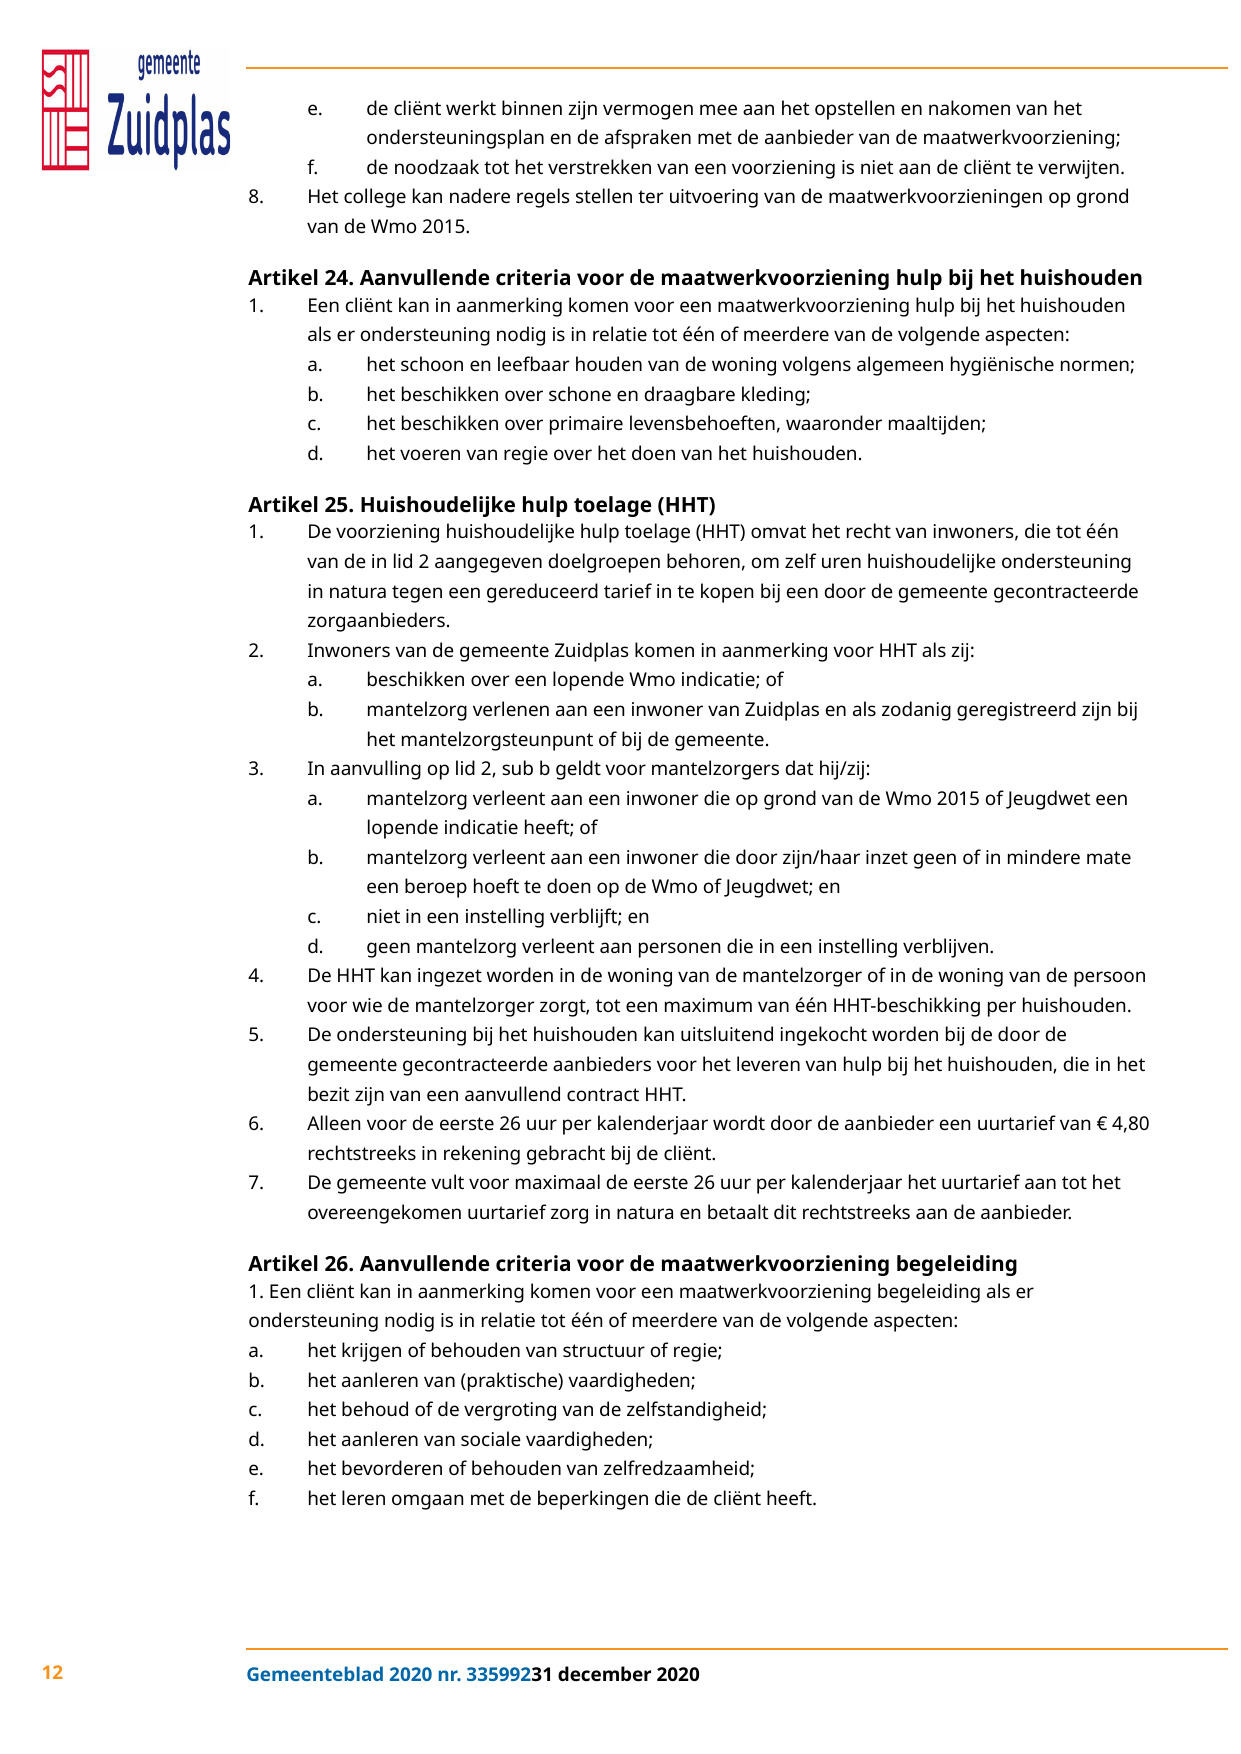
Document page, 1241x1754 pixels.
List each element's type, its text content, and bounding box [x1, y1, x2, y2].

list de noodzaak tot het verstrekken van een voorziening is niet aan de cliënt te verwijten. [307, 154, 1152, 180]
text Artikel 25. Huishoudelijke hulp toelage (HHT) [248, 490, 1152, 519]
list het beschikken over schone en draagbare kleding; [307, 381, 1152, 406]
list De gemeente vult voor maximaal de eerste 26 uur per kalenderjaar het uurtarief aan tot het overeengekomen uurtarief zorg in natura en betaalt dit rechtstreeks aan de aanbieder. [248, 1169, 1152, 1225]
list het beschikken over primaire levensbehoeften, waaronder maaltijden; [307, 410, 1152, 436]
list het aanleren van (praktische) vaardigheden; [248, 1367, 1152, 1392]
list mantelzorg verleent aan een inwoner die door zijn/haar inzet geen of in mindere mate een beroep hoeft te doen op de Wmo of Jeugdwet; en [307, 844, 1152, 899]
list niet in een instelling verblijft; en [307, 903, 1152, 929]
list Een cliënt kan in aanmerking komen voor een maatwerkvoorziening hulp bij het huishouden als er ondersteuning nodig is in relatie tot één of meerdere van de volgende aspecten: [248, 292, 1152, 347]
list beschikken over een lopende Wmo indicatie; of [307, 667, 1152, 692]
list het schoon en leefbaar houden van de woning volgens algemeen hygiënische normen; [307, 351, 1152, 377]
list mantelzorg verlenen aan een inwoner van Zuidplas en als zodanig geregistreerd zijn bij het mantelzorgsteunpunt of bij de gemeente. [307, 696, 1152, 752]
list het behoud of de vergroting van de zelfstandigheid; [248, 1396, 1152, 1422]
picture [41, 47, 231, 172]
list mantelzorg verleent aan een inwoner die op grond van de Wmo 2015 of Jeugdwet een lopende indicatie heeft; of [307, 785, 1152, 840]
list het leren omgaan met de beperkingen die de cliënt heeft. [248, 1485, 1152, 1511]
text Artikel 26. Aanvullende criteria voor de maatwerkvoorziening begeleiding [248, 1249, 1152, 1278]
text 1. Een cliënt kan in aanmerking komen voor een maatwerkvoorziening begeleiding als er ondersteuning nodig is in relatie tot één of meerdere van de volgende aspecten: [248, 1278, 1152, 1333]
list De ondersteuning bij het huishouden kan uitsluitend ingekocht worden bij de door de gemeente gecontracteerde aanbieders voor het leveren van hulp bij het huishouden, die in het bezit zijn van een aanvullend contract HHT. [248, 1022, 1152, 1107]
list Inwoners van de gemeente Zuidplas komen in aanmerking voor HHT als zij: [248, 637, 1152, 663]
list Het college kan nadere regels stellen ter uitvoering van de maatwerkvoorzieningen op grond van de Wmo 2015. [248, 183, 1152, 239]
list De HHT kan ingezet worden in de woning van de mantelzorger of in de woning van de persoon voor wie de mantelzorger zorgt, tot een maximum van één HHT-beschikking per huishouden. [248, 962, 1152, 1018]
list het bevorderen of behouden van zelfredzaamheid; [248, 1456, 1152, 1481]
list het krijgen of behouden van structuur of regie; [248, 1337, 1152, 1363]
list In aanvulling op lid 2, sub b geldt voor mantelzorgers dat hij/zij: [248, 755, 1152, 781]
list geen mantelzorg verleent aan personen die in een instelling verblijven. [307, 933, 1152, 959]
list de cliënt werkt binnen zijn vermogen mee aan het opstellen en nakomen van het ondersteuningsplan en de afspraken met de aanbieder van de maatwerkvoorziening; [307, 95, 1152, 150]
list Alleen voor de eerste 26 uur per kalenderjaar wordt door de aanbieder een uurtarief van € 4,80 rechtstreeks in rekening gebracht bij de cliënt. [248, 1110, 1152, 1166]
text Artikel 24. Aanvullende criteria voor de maatwerkvoorziening hulp bij het huishouden [248, 263, 1152, 292]
list De voorziening huishoudelijke hulp toelage (HHT) omvat het recht van inwoners, die tot één van de in lid 2 aangegeven doelgroepen behoren, om zelf uren huishoudelijke ondersteuning in natura tegen een gereduceerd tarief in te kopen bij een door de gemeente gecontracteerde zorgaanbieders. [248, 519, 1152, 633]
list het aanleren van sociale vaardigheden; [248, 1426, 1152, 1452]
list het voeren van regie over het doen van het huishouden. [307, 440, 1152, 466]
